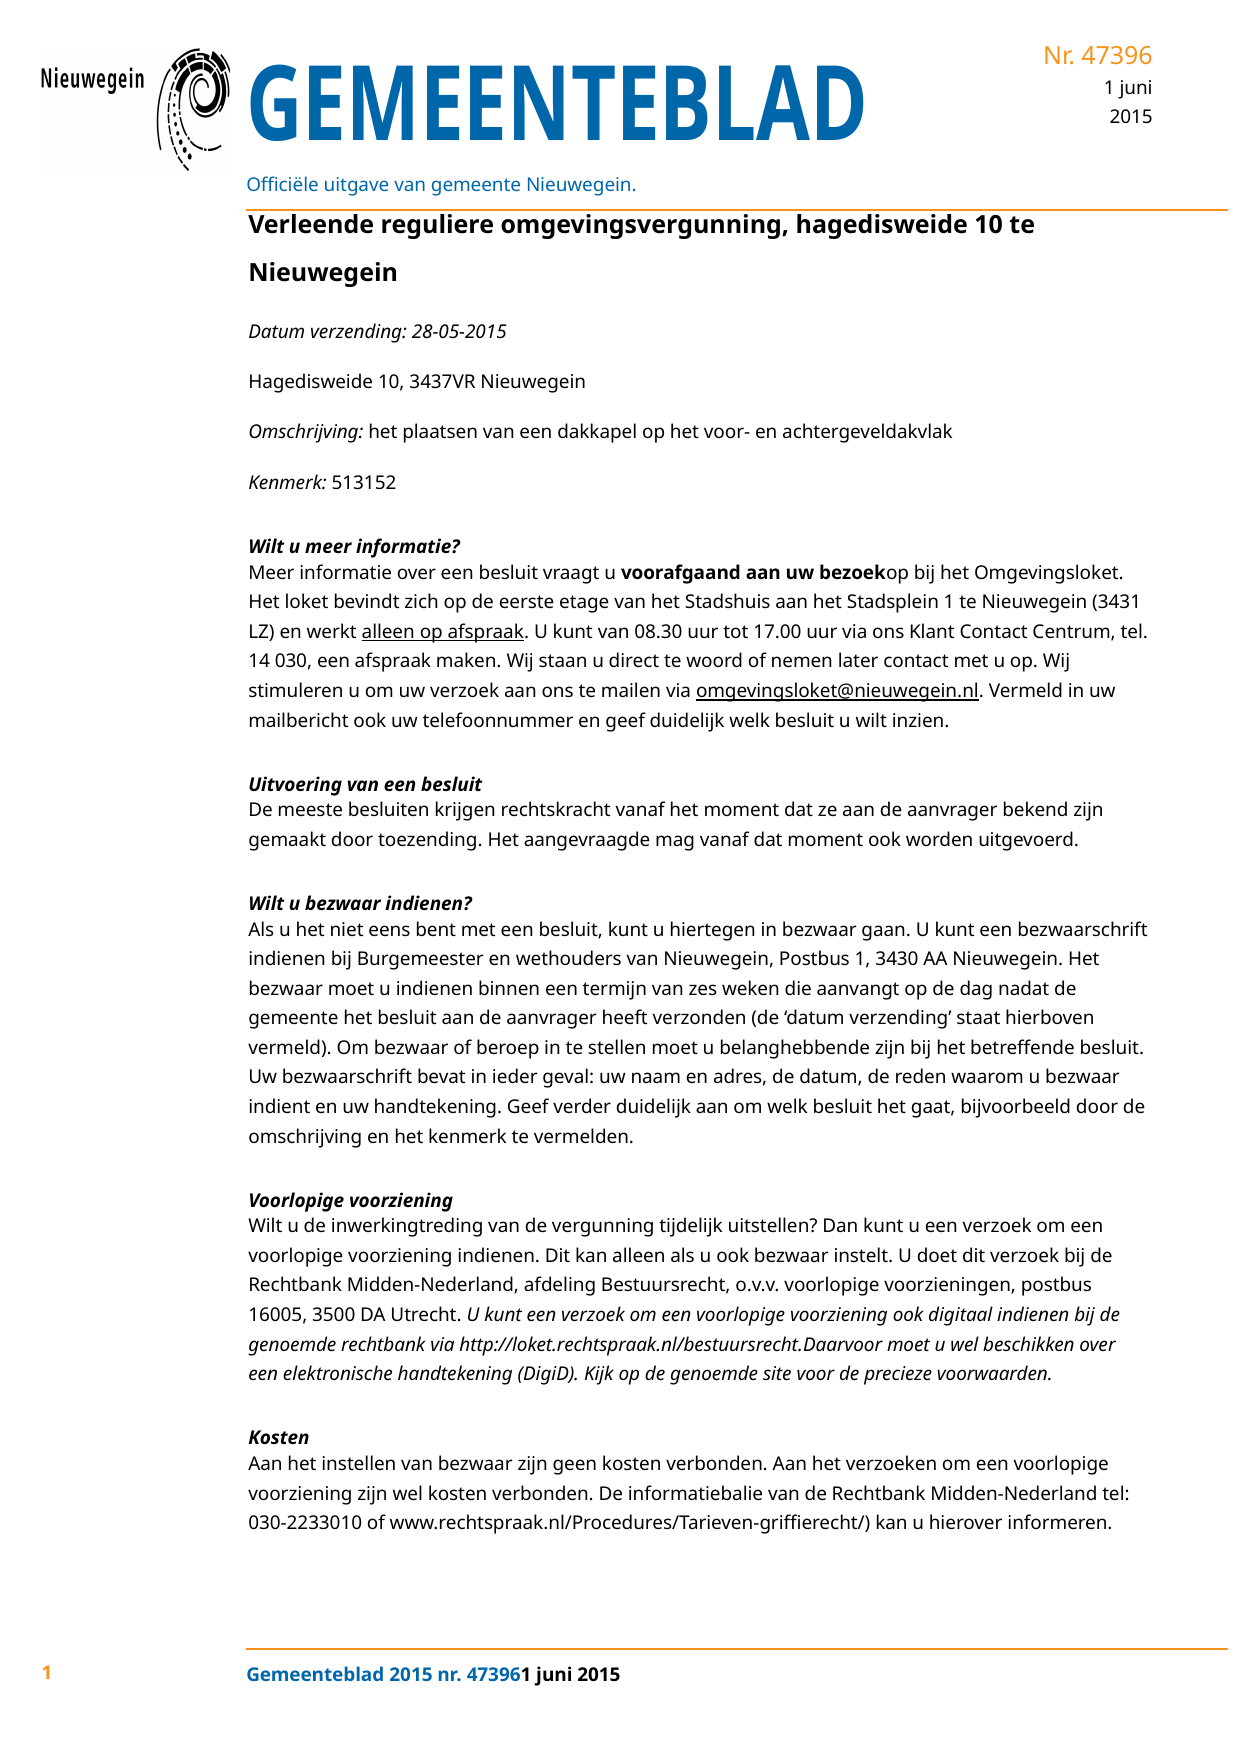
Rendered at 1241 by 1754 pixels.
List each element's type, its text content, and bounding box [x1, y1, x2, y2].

text Hagedisweide 10, 3437VR Nieuwegein [248, 368, 1152, 394]
text Als u het niet eens bent met een besluit, kunt u hiertegen in bezwaar gaan. U kunt een bezwaarschrift indienen bij Burgemeester en wethouders van Nieuwegein, Postbus 1, 3430 AA Nieuwegein. Het bezwaar moet u indienen binnen een termijn van zes weken die aanvangt op de dag nadat de gemeente het besluit aan de aanvrager heeft verzonden (de ‘datum verzending’ staat hierboven vermeld). Om bezwaar of beroep in te stellen moet u belanghebbende zijn bij het betreffende besluit. Uw bezwaarschrift bevat in ieder geval: uw naam en adres, de datum, de reden waarom u bezwaar indient en uw handtekening. Geef verder duidelijk aan om welk besluit het gaat, bijvoorbeeld door de omschrijving en het kenmerk te vermelden. [248, 916, 1152, 1148]
text Meer informatie over een besluit vraagt u voorafgaand aan uw bezoekop bij het Omgevingsloket. Het loket bevindt zich op de eerste etage van het Stadshuis aan het Stadsplein 1 te Nieuwegein (3431 LZ) en werkt alleen op afspraak. U kunt van 08.30 uur tot 17.00 uur via ons Klant Contact Centrum, tel. 14 030, een afspraak maken. Wij staan u direct te woord of nemen later contact met u op. Wij stimuleren u om uw verzoek aan ons te mailen via omgevingsloket@nieuwegein.nl. Vermeld in uw mailbericht ook uw telefoonnummer en geef duidelijk welk besluit u wilt inzien. [248, 559, 1152, 732]
text Omschrijving: het plaatsen van een dakkapel op het voor- en achtergeveldakvlak [248, 419, 1152, 444]
text Kosten [248, 1424, 1152, 1450]
text Wilt u de inwerkingtreding van de vergunning tijdelijk uitstellen? Dan kunt u een verzoek om een voorlopige voorziening indienen. Dit kan alleen als u ook bezwaar instelt. U doet dit verzoek bij de Rechtbank Midden-Nederland, afdeling Bestuursrecht, o.v.v. voorlopige voorzieningen, postbus 16005, 3500 DA Utrecht. U kunt een verzoek om een voorlopige voorziening ook digitaal indienen bij de genoemde rechtbank via http://loket.rechtspraak.nl/bestuursrecht.Daarvoor moet u wel beschikken over een elektronische handtekening (DigiD). Kijk op de genoemde site voor de precieze voorwaarden. [248, 1212, 1152, 1386]
text Wilt u bezwaar indienen? [248, 890, 1152, 916]
text Uitvoering van een besluit [248, 771, 1152, 796]
text Datum verzending: 28-05-2015 [248, 318, 1152, 344]
text Kenmerk: 513152 [248, 469, 1152, 495]
text Aan het instellen van bezwaar zijn geen kosten verbonden. Aan het verzoeken om een voorlopige voorziening zijn wel kosten verbonden. De informatiebalie van de Rechtbank Midden-Nederland tel: 030-2233010 of www.rechtspraak.nl/Procedures/Tarieven-griffierecht/) kan u hierover informeren. [248, 1450, 1152, 1535]
text Wilt u meer informatie? [248, 533, 1152, 559]
text Verleende reguliere omgevingsvergunning, hagedisweide 10 te Nieuwegein [248, 211, 1152, 288]
text De meeste besluiten krijgen rechtskracht vanaf het moment dat ze aan de aanvrager bekend zijn gemaakt door toezending. Het aangevraagde mag vanaf dat moment ook worden uitgevoerd. [248, 796, 1152, 852]
picture [41, 47, 231, 172]
text Voorlopige voorziening [248, 1187, 1152, 1212]
